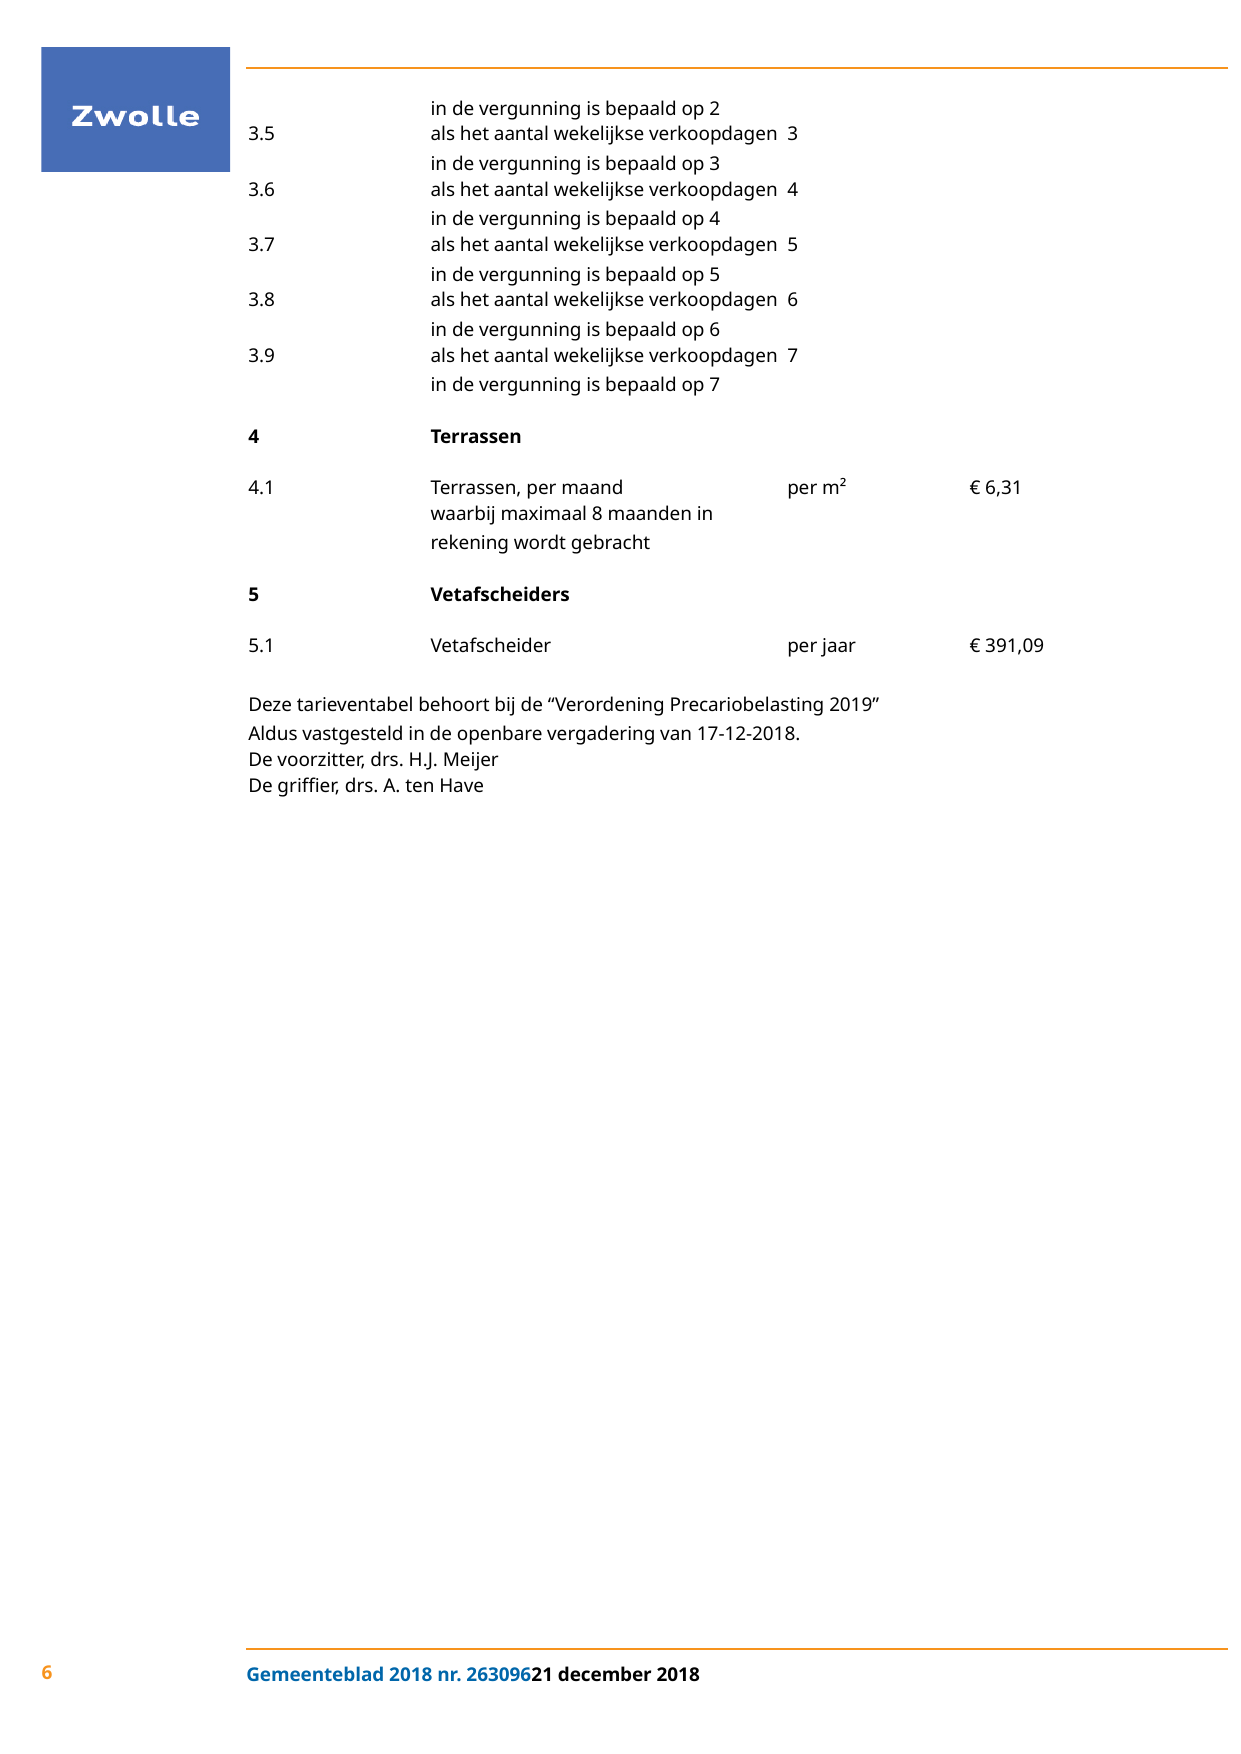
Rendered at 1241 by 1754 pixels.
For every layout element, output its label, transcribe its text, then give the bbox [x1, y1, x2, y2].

picture [41, 47, 231, 172]
table_cell [969, 95, 1152, 121]
table_cell als het aantal wekelijkse verkoopdagen in de vergunning is bepaald op 3 [430, 121, 787, 176]
table_cell [787, 423, 969, 448]
table_cell 5 [787, 231, 969, 286]
table_cell Terrassen [430, 423, 787, 448]
table_cell 5.1 [248, 633, 430, 658]
table_cell Vetafscheiders [430, 581, 787, 607]
table_cell [248, 607, 430, 632]
table_cell 4 [248, 423, 430, 448]
table_cell 3.8 [248, 286, 430, 342]
text De griffier, drs. A. ten Have [248, 772, 1152, 798]
table_cell 3.6 [248, 176, 430, 231]
table_cell [787, 555, 969, 581]
table_cell [969, 423, 1152, 448]
table_cell 3 [787, 121, 969, 176]
table_cell [787, 500, 969, 555]
table_cell [969, 555, 1152, 581]
table_cell [248, 500, 430, 555]
table_cell [248, 95, 430, 121]
table_cell [787, 397, 969, 423]
text De voorzitter, drs. H.J. Meijer [248, 746, 1152, 772]
table_cell [787, 607, 969, 632]
table_cell [969, 176, 1152, 231]
table_cell Vetafscheider [430, 633, 787, 658]
table_cell [969, 397, 1152, 423]
table_cell [969, 121, 1152, 176]
table_cell € 6,31 [969, 474, 1152, 500]
table_cell per m² [787, 474, 969, 500]
table_cell [969, 449, 1152, 474]
table_cell als het aantal wekelijkse verkoopdagen in de vergunning is bepaald op 6 [430, 286, 787, 342]
table_cell [969, 581, 1152, 607]
table_cell [969, 500, 1152, 555]
table_cell [969, 607, 1152, 632]
table_cell 3.7 [248, 231, 430, 286]
table_cell [430, 397, 787, 423]
text Aldus vastgesteld in de openbare vergadering van 17-12-2018. [248, 721, 1152, 746]
table_cell [430, 555, 787, 581]
table_cell [248, 449, 430, 474]
table_cell [248, 397, 430, 423]
table_cell als het aantal wekelijkse verkoopdagen in de vergunning is bepaald op 4 [430, 176, 787, 231]
table_cell als het aantal wekelijkse verkoopdagen in de vergunning is bepaald op 7 [430, 342, 787, 397]
table_cell [969, 231, 1152, 286]
table_cell [248, 555, 430, 581]
table_cell € 391,09 [969, 633, 1152, 658]
table_cell [787, 581, 969, 607]
table_cell [787, 95, 969, 121]
table_cell Terrassen, per maand [430, 474, 787, 500]
table_cell per jaar [787, 633, 969, 658]
table_cell [969, 342, 1152, 397]
text Deze tarieventabel behoort bij de “Verordening Precariobelasting 2019” [248, 691, 1152, 717]
table_cell 7 [787, 342, 969, 397]
table_cell 5 [248, 581, 430, 607]
table_cell [430, 607, 787, 632]
table_cell 3.9 [248, 342, 430, 397]
table_cell 4.1 [248, 474, 430, 500]
table_cell 3.5 [248, 121, 430, 176]
table_cell waarbij maximaal 8 maanden in rekening wordt gebracht [430, 500, 787, 555]
table_cell [787, 449, 969, 474]
table_cell in de vergunning is bepaald op 2 [430, 95, 787, 121]
table_cell 4 [787, 176, 969, 231]
table_cell [969, 286, 1152, 342]
table_cell als het aantal wekelijkse verkoopdagen in de vergunning is bepaald op 5 [430, 231, 787, 286]
table_cell [430, 449, 787, 474]
table_cell 6 [787, 286, 969, 342]
